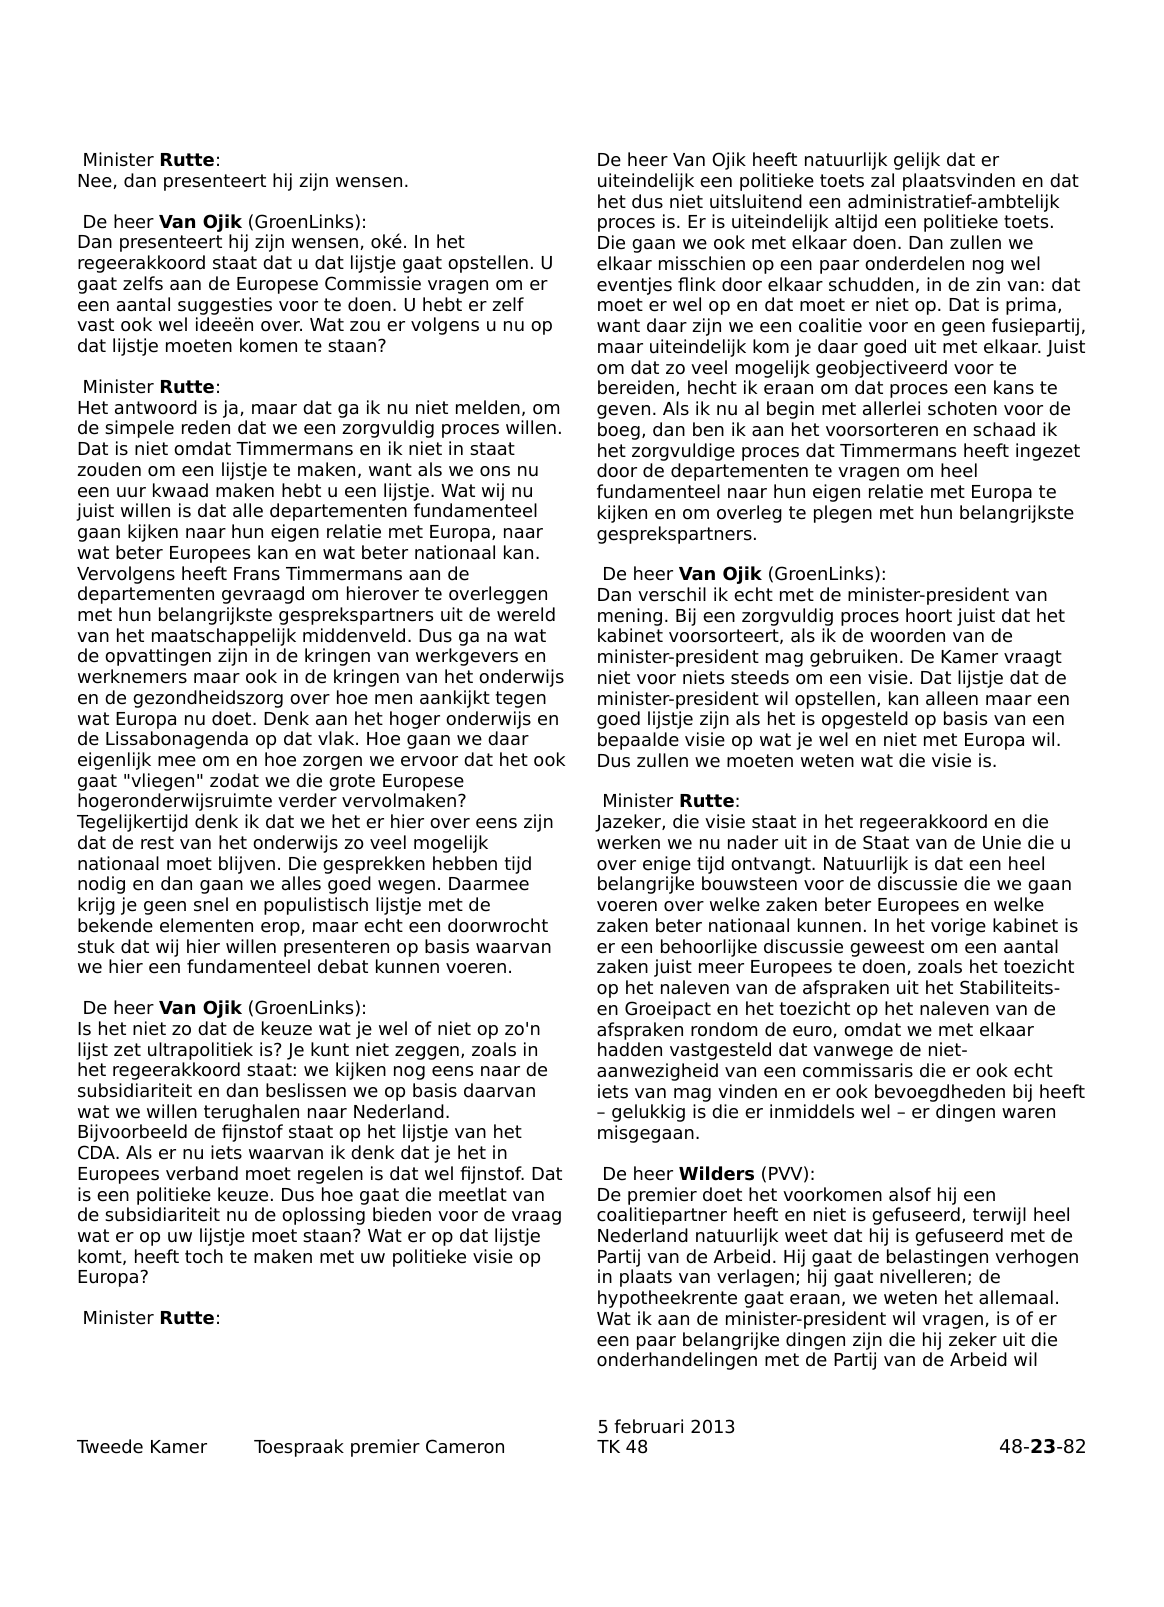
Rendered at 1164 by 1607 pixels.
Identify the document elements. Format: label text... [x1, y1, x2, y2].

text Dan presenteert hij zijn wensen, oké. In het regeerakkoord staat dat u dat lijstje gaat opstellen. U gaat zelfs aan de Europese Commissie vragen om er een aantal suggesties voor te doen. U hebt er zelf vast ook wel ideeën over. Wat zou er volgens u nu op dat lijstje moeten komen te staan? [77, 232, 567, 357]
text De premier doet het voorkomen alsof hij een coalitiepartner heeft en niet is gefuseerd, terwijl heel Nederland natuurlijk weet dat hij is gefuseerd met de Partij van de Arbeid. Hij gaat de belastingen verhogen in plaats van verlagen; hij gaat nivelleren; de hypotheekrente gaat eraan, we weten het allemaal. Wat ik aan de minister-president wil vragen, is of er een paar belangrijke dingen zijn die hij zeker uit die onderhandelingen met de Partij van de Arbeid wil [596, 1184, 1087, 1371]
text Jazeker, die visie staat in het regeerakkoord en die werken we nu nader uit in de Staat van de Unie die u over enige tijd ontvangt. Natuurlijk is dat een heel belangrijke bouwsteen voor de discussie die we gaan voeren over welke zaken beter Europees en welke zaken beter nationaal kunnen. In het vorige kabinet is er een behoorlijke discussie geweest om een aantal zaken juist meer Europees te doen, zoals het toezicht op het naleven van de afspraken uit het Stabiliteits- en Groeipact en het toezicht op het naleven van de afspraken rondom de euro, omdat we met elkaar hadden vastgesteld dat vanwege de niet-aanwezigheid van een commissaris die er ook echt iets van mag vinden en er ook bevoegdheden bij heeft – gelukkig is die er inmiddels wel – er dingen waren misgegaan. [596, 812, 1087, 1144]
text Dan verschil ik echt met de minister-president van mening. Bij een zorgvuldig proces hoort juist dat het kabinet voorsorteert, als ik de woorden van de minister-president mag gebruiken. De Kamer vraagt niet voor niets steeds om een visie. Dat lijstje dat de minister-president wil opstellen, kan alleen maar een goed lijstje zijn als het is opgesteld op basis van een bepaalde visie op wat je wel en niet met Europa wil. Dus zullen we moeten weten wat die visie is. [596, 585, 1087, 771]
text De heer Van Ojik (GroenLinks): [77, 212, 567, 232]
text Minister Rutte: [77, 377, 567, 397]
text Minister Rutte: [77, 1308, 567, 1329]
text De heer Van Ojik (GroenLinks): [77, 998, 567, 1019]
text Is het niet zo dat de keuze wat je wel of niet op zo'n lijst zet ultrapolitiek is? Je kunt niet zeggen, zoals in het regeerakkoord staat: we kijken nog eens naar de subsidiariteit en dan beslissen we op basis daarvan wat we willen terughalen naar Nederland. Bijvoorbeeld de fijnstof staat op het lijstje van het CDA. Als er nu iets waarvan ik denk dat je het in Europees verband moet regelen is dat wel fijnstof. Dat is een politieke keuze. Dus hoe gaat die meetlat van de subsidiariteit nu de oplossing bieden voor de vraag wat er op uw lijstje moet staan? Wat er op dat lijstje komt, heeft toch te maken met uw politieke visie op Europa? [77, 1019, 567, 1288]
text De heer Wilders (PVV): [596, 1164, 1087, 1184]
text De heer Van Ojik (GroenLinks): [596, 564, 1087, 585]
text Het antwoord is ja, maar dat ga ik nu niet melden, om de simpele reden dat we een zorgvuldig proces willen. Dat is niet omdat Timmermans en ik niet in staat zouden om een lijstje te maken, want als we ons nu een uur kwaad maken hebt u een lijstje. Wat wij nu juist willen is dat alle departementen fundamenteel gaan kijken naar hun eigen relatie met Europa, naar wat beter Europees kan en wat beter nationaal kan. Vervolgens heeft Frans Timmermans aan de departementen gevraagd om hierover te overleggen met hun belangrijkste gesprekspartners uit de wereld van het maatschappelijk middenveld. Dus ga na wat de opvattingen zijn in de kringen van werkgevers en werknemers maar ook in de kringen van het onderwijs en de gezondheidszorg over hoe men aankijkt tegen wat Europa nu doet. Denk aan het hoger onderwijs en de Lissabonagenda op dat vlak. Hoe gaan we daar eigenlijk mee om en hoe zorgen we ervoor dat het ook gaat "vliegen" zodat we die grote Europese hogeronderwijsruimte verder vervolmaken? Tegelijkertijd denk ik dat we het er hier over eens zijn dat de rest van het onderwijs zo veel mogelijk nationaal moet blijven. Die gesprekken hebben tijd nodig en dan gaan we alles goed wegen. Daarmee krijg je geen snel en populistisch lijstje met de bekende elementen erop, maar echt een doorwrocht stuk dat wij hier willen presenteren op basis waarvan we hier een fundamenteel debat kunnen voeren. [77, 397, 567, 978]
text Nee, dan presenteert hij zijn wensen. [77, 171, 567, 192]
text De heer Van Ojik heeft natuurlijk gelijk dat er uiteindelijk een politieke toets zal plaatsvinden en dat het dus niet uitsluitend een administratief-ambtelijk proces is. Er is uiteindelijk altijd een politieke toets. Die gaan we ook met elkaar doen. Dan zullen we elkaar misschien op een paar onderdelen nog wel eventjes flink door elkaar schudden, in de zin van: dat moet er wel op en dat moet er niet op. Dat is prima, want daar zijn we een coalitie voor en geen fusiepartij, maar uiteindelijk kom je daar goed uit met elkaar. Juist om dat zo veel mogelijk geobjectiveerd voor te bereiden, hecht ik eraan om dat proces een kans te geven. Als ik nu al begin met allerlei schoten voor de boeg, dan ben ik aan het voorsorteren en schaad ik het zorgvuldige proces dat Timmermans heeft ingezet door de departementen te vragen om heel fundamenteel naar hun eigen relatie met Europa te kijken en om overleg te plegen met hun belangrijkste gesprekspartners. [596, 150, 1087, 544]
text Minister Rutte: [77, 150, 567, 171]
text Minister Rutte: [596, 791, 1087, 812]
